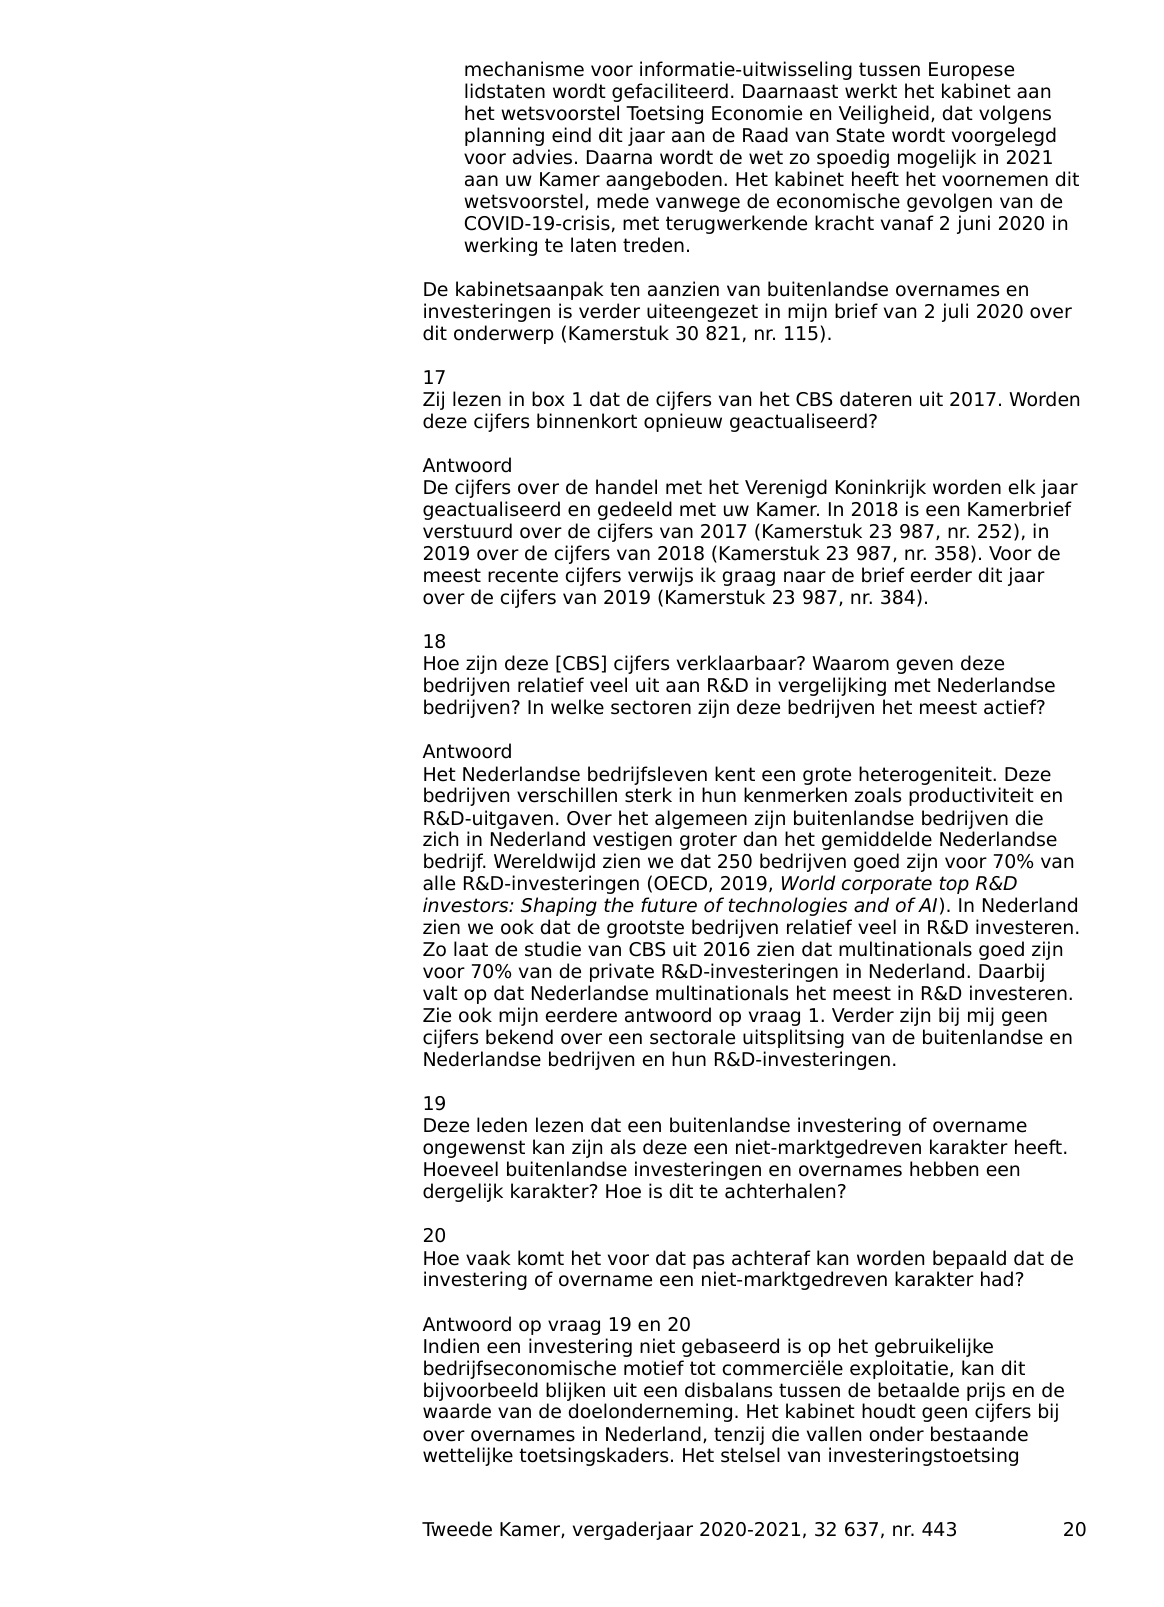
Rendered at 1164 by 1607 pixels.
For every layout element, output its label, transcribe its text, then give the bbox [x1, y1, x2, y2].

text mechanisme voor informatie-uitwisseling tussen Europese lidstaten wordt gefaciliteerd. Daarnaast werkt het kabinet aan het wetsvoorstel Toetsing Economie en Veiligheid, dat volgens planning eind dit jaar aan de Raad van State wordt voorgelegd voor advies. Daarna wordt de wet zo spoedig mogelijk in 2021 aan uw Kamer aangeboden. Het kabinet heeft het voornemen dit wetsvoorstel, mede vanwege de economische gevolgen van de COVID-19-crisis, met terugwerkende kracht vanaf 2 juni 2020 in werking te laten treden. [422, 59, 1087, 257]
text Het Nederlandse bedrijfsleven kent een grote heterogeniteit. Deze bedrijven verschillen sterk in hun kenmerken zoals productiviteit en R&D-uitgaven. Over het algemeen zijn buitenlandse bedrijven die zich in Nederland vestigen groter dan het gemiddelde Nederlandse bedrijf. Wereldwijd zien we dat 250 bedrijven goed zijn voor 70% van alle R&D-investeringen (OECD, 2019, World corporate top R&D investors: Shaping the future of technologies and of AI). In Nederland zien we ook dat de grootste bedrijven relatief veel in R&D investeren. Zo laat de studie van CBS uit 2016 zien dat multinationals goed zijn voor 70% van de private R&D-investeringen in Nederland. Daarbij valt op dat Nederlandse multinationals het meest in R&D investeren. Zie ook mijn eerdere antwoord op vraag 1. Verder zijn bij mij geen cijfers bekend over een sectorale uitsplitsing van de buitenlandse en Nederlandse bedrijven en hun R&D-investeringen. [422, 763, 1087, 1071]
text De kabinetsaanpak ten aanzien van buitenlandse overnames en investeringen is verder uiteengezet in mijn brief van 2 juli 2020 over dit onderwerp (Kamerstuk 30 821, nr. 115). [422, 279, 1087, 345]
text 17 [422, 367, 1087, 389]
text 20 [422, 1225, 1087, 1247]
text De cijfers over de handel met het Verenigd Koninkrijk worden elk jaar geactualiseerd en gedeeld met uw Kamer. In 2018 is een Kamerbrief verstuurd over de cijfers van 2017 (Kamerstuk 23 987, nr. 252), in 2019 over de cijfers van 2018 (Kamerstuk 23 987, nr. 358). Voor de meest recente cijfers verwijs ik graag naar de brief eerder dit jaar over de cijfers van 2019 (Kamerstuk 23 987, nr. 384). [422, 477, 1087, 609]
text 18 [422, 631, 1087, 653]
text Deze leden lezen dat een buitenlandse investering of overname ongewenst kan zijn als deze een niet-marktgedreven karakter heeft. Hoeveel buitenlandse investeringen en overnames hebben een dergelijk karakter? Hoe is dit te achterhalen? [422, 1115, 1087, 1203]
text Indien een investering niet gebaseerd is op het gebruikelijke bedrijfseconomische motief tot commerciële exploitatie, kan dit bijvoorbeeld blijken uit een disbalans tussen de betaalde prijs en de waarde van de doelonderneming. Het kabinet houdt geen cijfers bij over overnames in Nederland, tenzij die vallen onder bestaande wettelijke toetsingskaders. Het stelsel van investeringstoetsing [422, 1336, 1087, 1467]
text Zij lezen in box 1 dat de cijfers van het CBS dateren uit 2017. Worden deze cijfers binnenkort opnieuw geactualiseerd? [422, 389, 1087, 433]
text Hoe vaak komt het voor dat pas achteraf kan worden bepaald dat de investering of overname een niet-marktgedreven karakter had? [422, 1247, 1087, 1291]
text Hoe zijn deze [CBS] cijfers verklaarbaar? Waarom geven deze bedrijven relatief veel uit aan R&D in vergelijking met Nederlandse bedrijven? In welke sectoren zijn deze bedrijven het meest actief? [422, 653, 1087, 719]
text 19 [422, 1093, 1087, 1115]
text Antwoord op vraag 19 en 20 [422, 1313, 1087, 1336]
text Antwoord [422, 455, 1087, 477]
text Antwoord [422, 741, 1087, 763]
